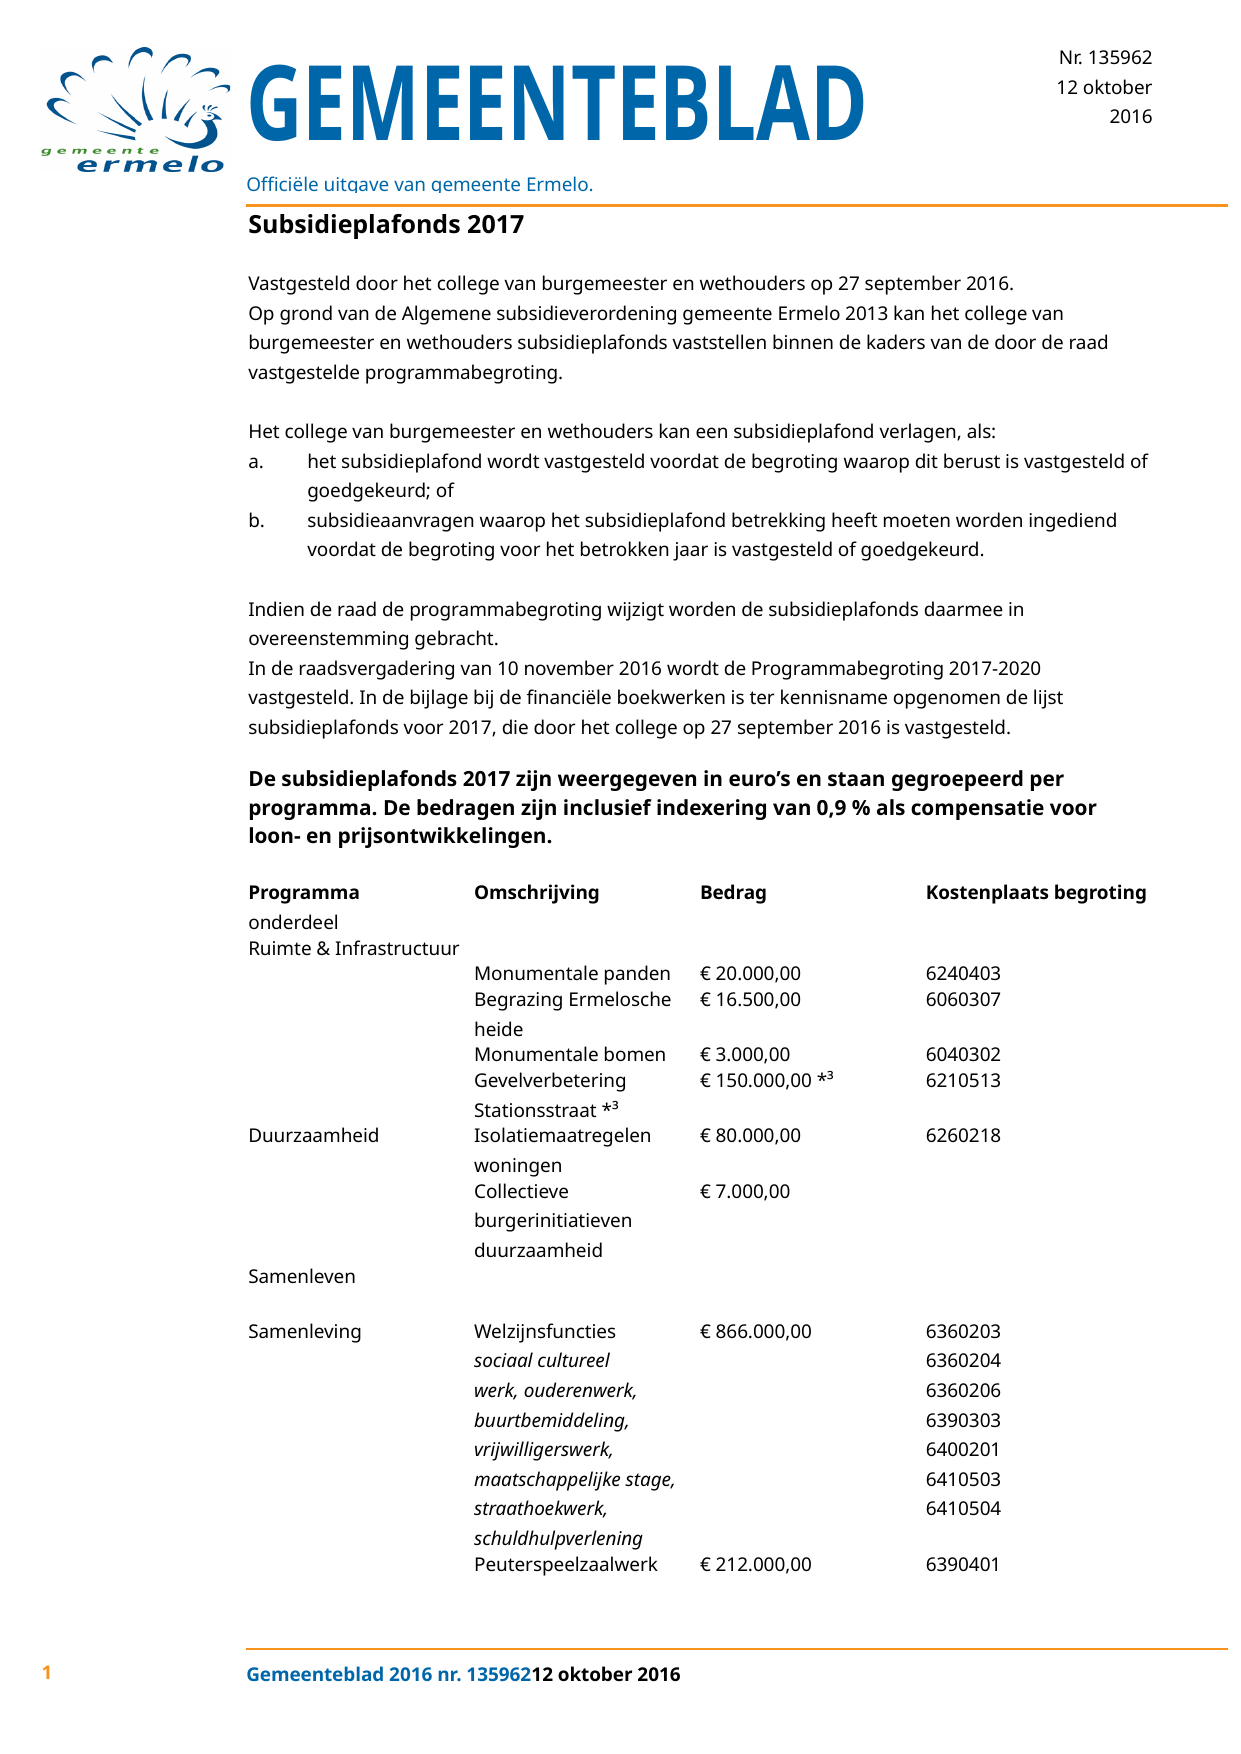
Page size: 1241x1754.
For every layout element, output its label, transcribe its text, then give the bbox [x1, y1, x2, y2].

table_cell 6210513 [926, 1067, 1152, 1123]
text In de raadsvergadering van 10 november 2016 wordt de Programmabegroting 2017-2020 vastgesteld. In de bijlage bij de financiële boekwerken is ter kennisname opgenomen de lijst subsidieplafonds voor 2017, die door het college op 27 september 2016 is vastgesteld. [248, 655, 1152, 740]
table_cell € 3.000,00 [700, 1042, 926, 1067]
table_cell Begrazing Ermelosche heide [474, 986, 700, 1042]
table_cell Ruimte & Infrastructuur [248, 935, 474, 961]
text Subsidieplafonds 2017 [248, 207, 1152, 241]
table_cell [926, 935, 1152, 961]
table_header Programma onderdeel [248, 880, 474, 935]
table_cell 6060307 [926, 986, 1152, 1042]
table_cell Samenleven [248, 1263, 474, 1318]
list het subsidieplafond wordt vastgesteld voordat de begroting waarop dit berust is vastgesteld of goedgekeurd; of [248, 448, 1152, 503]
table_cell Welzijnsfuncties sociaal cultureel werk, ouderenwerk, buurtbemiddeling, vrijwilligerswerk, maatschappelijke stage, straathoekwerk, schuldhulpverlening [474, 1318, 700, 1551]
list subsidieaanvragen waarop het subsidieplafond betrekking heeft moeten worden ingediend voordat de begroting voor het betrokken jaar is vastgesteld of goedgekeurd. [248, 507, 1152, 562]
text Het college van burgemeester en wethouders kan een subsidieplafond verlagen, als: [248, 418, 1152, 444]
table_cell Monumentale bomen [474, 1042, 700, 1067]
table_cell 6260218 [926, 1123, 1152, 1178]
text Indien de raad de programmabegroting wijzigt worden de subsidieplafonds daarmee in overeenstemming gebracht. [248, 596, 1152, 651]
table_header Kostenplaats begroting [926, 880, 1152, 935]
table_cell [474, 1263, 700, 1318]
table_cell € 150.000,00 *³ [700, 1067, 926, 1123]
table_cell Duurzaamheid [248, 1123, 474, 1178]
text Op grond van de Algemene subsidieverordening gemeente Ermelo 2013 kan het college van burgemeester en wethouders subsidieplafonds vaststellen binnen de kaders van de door de raad vastgestelde programmabegroting. [248, 300, 1152, 385]
table_cell [926, 1178, 1152, 1263]
table_cell [248, 986, 474, 1042]
table_cell [926, 1263, 1152, 1318]
table_cell [248, 1551, 474, 1606]
table_cell [474, 935, 700, 961]
table_cell Gevelverbetering Stationsstraat *³ [474, 1067, 700, 1123]
table_cell [700, 935, 926, 961]
table_cell € 212.000,00 [700, 1551, 926, 1606]
table_cell € 16.500,00 [700, 986, 926, 1042]
table_cell [248, 1067, 474, 1123]
table_cell [248, 1178, 474, 1263]
table_cell Peuterspeelzaalwerk [474, 1551, 700, 1606]
table_cell Collectieve burgerinitiatieven duurzaamheid [474, 1178, 700, 1263]
table_header Omschrijving [474, 880, 700, 935]
table_header Bedrag [700, 880, 926, 935]
table_cell [248, 1042, 474, 1067]
table_cell 6040302 [926, 1042, 1152, 1067]
text Vastgesteld door het college van burgemeester en wethouders op 27 september 2016. [248, 270, 1152, 296]
text De subsidieplafonds 2017 zijn weergegeven in euro’s en staan gegroepeerd per programma. De bedragen zijn inclusief indexering van 0,9 % als compensatie voor loon- en prijsontwikkelingen. [248, 764, 1152, 850]
table_cell 6390401 [926, 1551, 1152, 1606]
table_cell [248, 961, 474, 986]
table_cell Isolatiemaatregelen woningen [474, 1123, 700, 1178]
picture [41, 47, 231, 172]
table_cell 6360203 6360204 6360206 6390303 6400201 6410503 6410504 [926, 1318, 1152, 1551]
table_cell Samenleving [248, 1318, 474, 1551]
table_cell € 80.000,00 [700, 1123, 926, 1178]
table_cell Monumentale panden [474, 961, 700, 986]
table_cell [700, 1263, 926, 1318]
table_cell € 866.000,00 [700, 1318, 926, 1551]
table_cell 6240403 [926, 961, 1152, 986]
table_cell € 20.000,00 [700, 961, 926, 986]
table_cell € 7.000,00 [700, 1178, 926, 1263]
